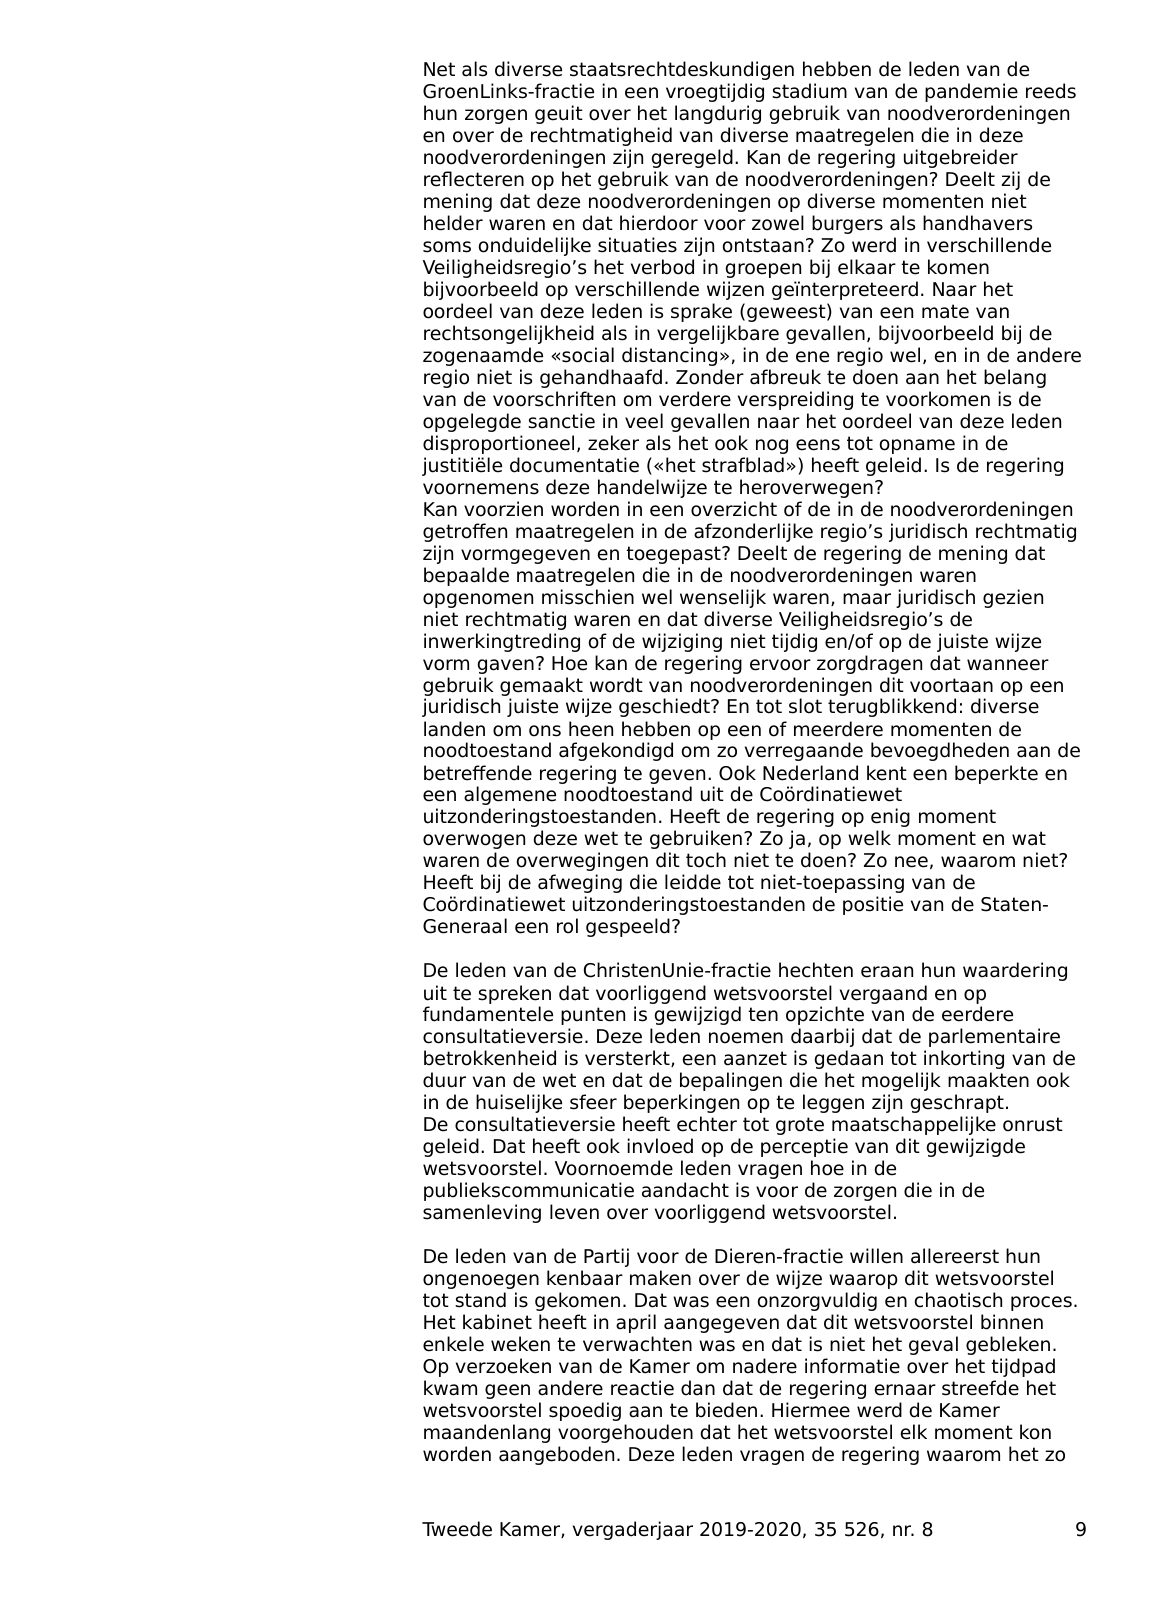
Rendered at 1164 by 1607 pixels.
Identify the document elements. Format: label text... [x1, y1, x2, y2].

text Net als diverse staatsrechtdeskundigen hebben de leden van de GroenLinks-fractie in een vroegtijdig stadium van de pandemie reeds hun zorgen geuit over het langdurig gebruik van noodverordeningen en over de rechtmatigheid van diverse maatregelen die in deze noodverordeningen zijn geregeld. Kan de regering uitgebreider reflecteren op het gebruik van de noodverordeningen? Deelt zij de mening dat deze noodverordeningen op diverse momenten niet helder waren en dat hierdoor voor zowel burgers als handhavers soms onduidelijke situaties zijn ontstaan? Zo werd in verschillende Veiligheidsregio’s het verbod in groepen bij elkaar te komen bijvoorbeeld op verschillende wijzen geïnterpreteerd. Naar het oordeel van deze leden is sprake (geweest) van een mate van rechtsongelijkheid als in vergelijkbare gevallen, bijvoorbeeld bij de zogenaamde «social distancing», in de ene regio wel, en in de andere regio niet is gehandhaafd. Zonder afbreuk te doen aan het belang van de voorschriften om verdere verspreiding te voorkomen is de opgelegde sanctie in veel gevallen naar het oordeel van deze leden disproportioneel, zeker als het ook nog eens tot opname in de justitiële documentatie («het strafblad») heeft geleid. Is de regering voornemens deze handelwijze te heroverwegen? [422, 59, 1087, 499]
text De consultatieversie heeft echter tot grote maatschappelijke onrust geleid. Dat heeft ook invloed op de perceptie van dit gewijzigde wetsvoorstel. Voornoemde leden vragen hoe in de publiekscommunicatie aandacht is voor de zorgen die in de samenleving leven over voorliggend wetsvoorstel. [422, 1114, 1087, 1224]
text Kan voorzien worden in een overzicht of de in de noodverordeningen getroffen maatregelen in de afzonderlijke regio’s juridisch rechtmatig zijn vormgegeven en toegepast? Deelt de regering de mening dat bepaalde maatregelen die in de noodverordeningen waren opgenomen misschien wel wenselijk waren, maar juridisch gezien niet rechtmatig waren en dat diverse Veiligheidsregio’s de inwerkingtreding of de wijziging niet tijdig en/of op de juiste wijze vorm gaven? Hoe kan de regering ervoor zorgdragen dat wanneer gebruik gemaakt wordt van noodverordeningen dit voortaan op een juridisch juiste wijze geschiedt? En tot slot terugblikkend: diverse landen om ons heen hebben op een of meerdere momenten de noodtoestand afgekondigd om zo verregaande bevoegdheden aan de betreffende regering te geven. Ook Nederland kent een beperkte en een algemene noodtoestand uit de Coördinatiewet uitzonderingstoestanden. Heeft de regering op enig moment overwogen deze wet te gebruiken? Zo ja, op welk moment en wat waren de overwegingen dit toch niet te doen? Zo nee, waarom niet? Heeft bij de afweging die leidde tot niet-toepassing van de Coördinatiewet uitzonderingstoestanden de positie van de Staten-Generaal een rol gespeeld? [422, 499, 1087, 938]
text De leden van de ChristenUnie-fractie hechten eraan hun waardering uit te spreken dat voorliggend wetsvoorstel vergaand en op fundamentele punten is gewijzigd ten opzichte van de eerdere consultatieversie. Deze leden noemen daarbij dat de parlementaire betrokkenheid is versterkt, een aanzet is gedaan tot inkorting van de duur van de wet en dat de bepalingen die het mogelijk maakten ook in de huiselijke sfeer beperkingen op te leggen zijn geschrapt. [422, 960, 1087, 1114]
text De leden van de Partij voor de Dieren-fractie willen allereerst hun ongenoegen kenbaar maken over de wijze waarop dit wetsvoorstel tot stand is gekomen. Dat was een onzorgvuldig en chaotisch proces. Het kabinet heeft in april aangegeven dat dit wetsvoorstel binnen enkele weken te verwachten was en dat is niet het geval gebleken. Op verzoeken van de Kamer om nadere informatie over het tijdpad kwam geen andere reactie dan dat de regering ernaar streefde het wetsvoorstel spoedig aan te bieden. Hiermee werd de Kamer maandenlang voorgehouden dat het wetsvoorstel elk moment kon worden aangeboden. Deze leden vragen de regering waarom het zo [422, 1246, 1087, 1466]
